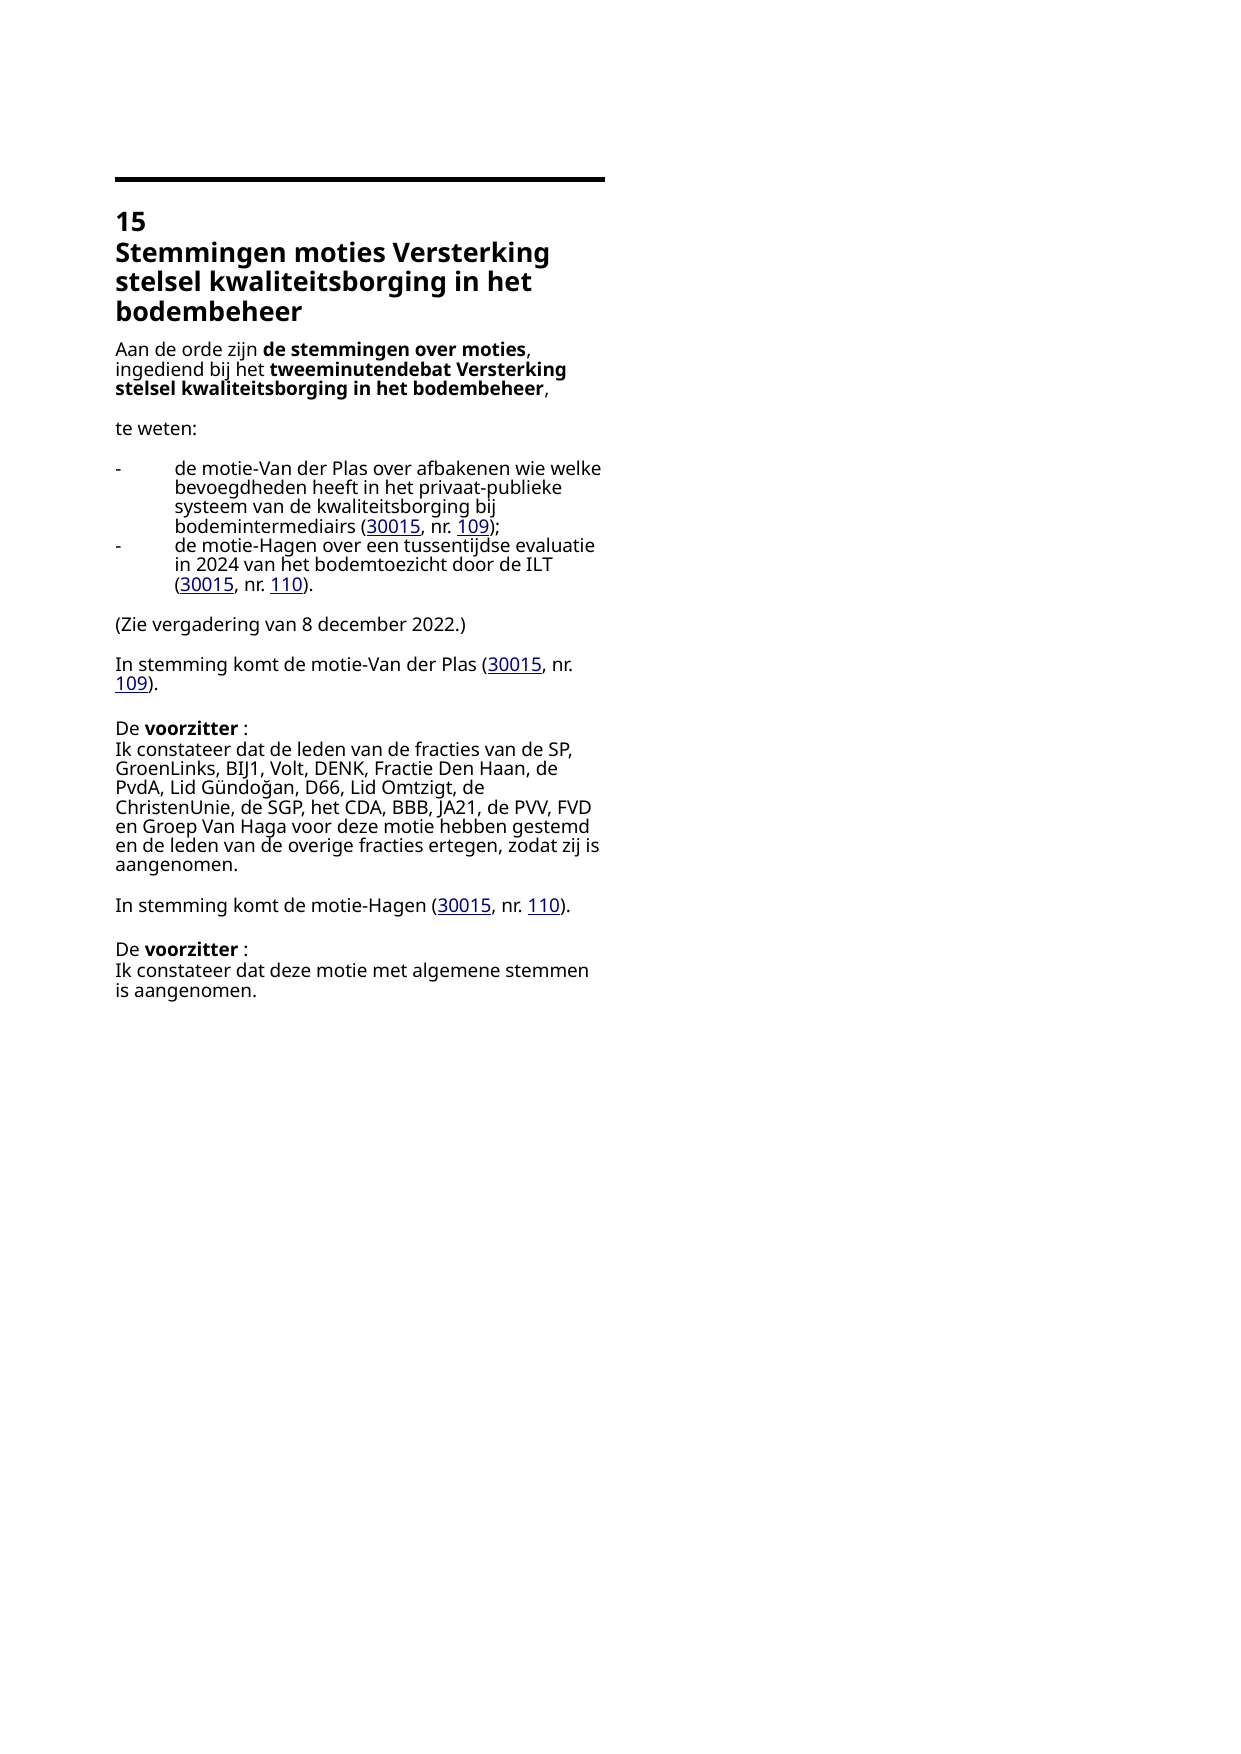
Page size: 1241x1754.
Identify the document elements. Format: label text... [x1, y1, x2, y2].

text In stemming komt de motie-Hagen (30015, nr. 110). [115, 897, 605, 916]
text 15 [115, 203, 605, 239]
text te weten: [115, 420, 605, 439]
text (Zie vergadering van 8 december 2022.) [115, 616, 605, 635]
text De voorzitter : [115, 937, 605, 962]
list de motie-Van der Plas over afbakenen wie welke bevoegdheden heeft in het privaat-publieke systeem van de kwaliteitsborging bij bodemintermediairs (30015, nr. 109); [115, 460, 605, 537]
text Stemmingen moties Versterking stelsel kwaliteitsborging in het bodembeheer [115, 239, 605, 341]
list de motie-Hagen over een tussentijdse evaluatie in 2024 van het bodemtoezicht door de ILT (30015, nr. 110). [115, 537, 605, 595]
text Ik constateer dat de leden van de fracties van de SP, GroenLinks, BIJ1, Volt, DENK, Fractie Den Haan, de PvdA, Lid Gündoğan, D66, Lid Omtzigt, de ChristenUnie, de SGP, het CDA, BBB, JA21, de PVV, FVD en Groep Van Haga voor deze motie hebben gestemd en de leden van de overige fracties ertegen, zodat zij is aangenomen. [115, 741, 605, 876]
text In stemming komt de motie-Van der Plas (30015, nr. 109). [115, 656, 605, 694]
text Aan de orde zijn de stemmingen over moties, ingediend bij het tweeminutendebat Versterking stelsel kwaliteitsborging in het bodembeheer, [115, 341, 605, 399]
text De voorzitter : [115, 715, 605, 741]
text Ik constateer dat deze motie met algemene stemmen is aangenomen. [115, 962, 605, 1001]
